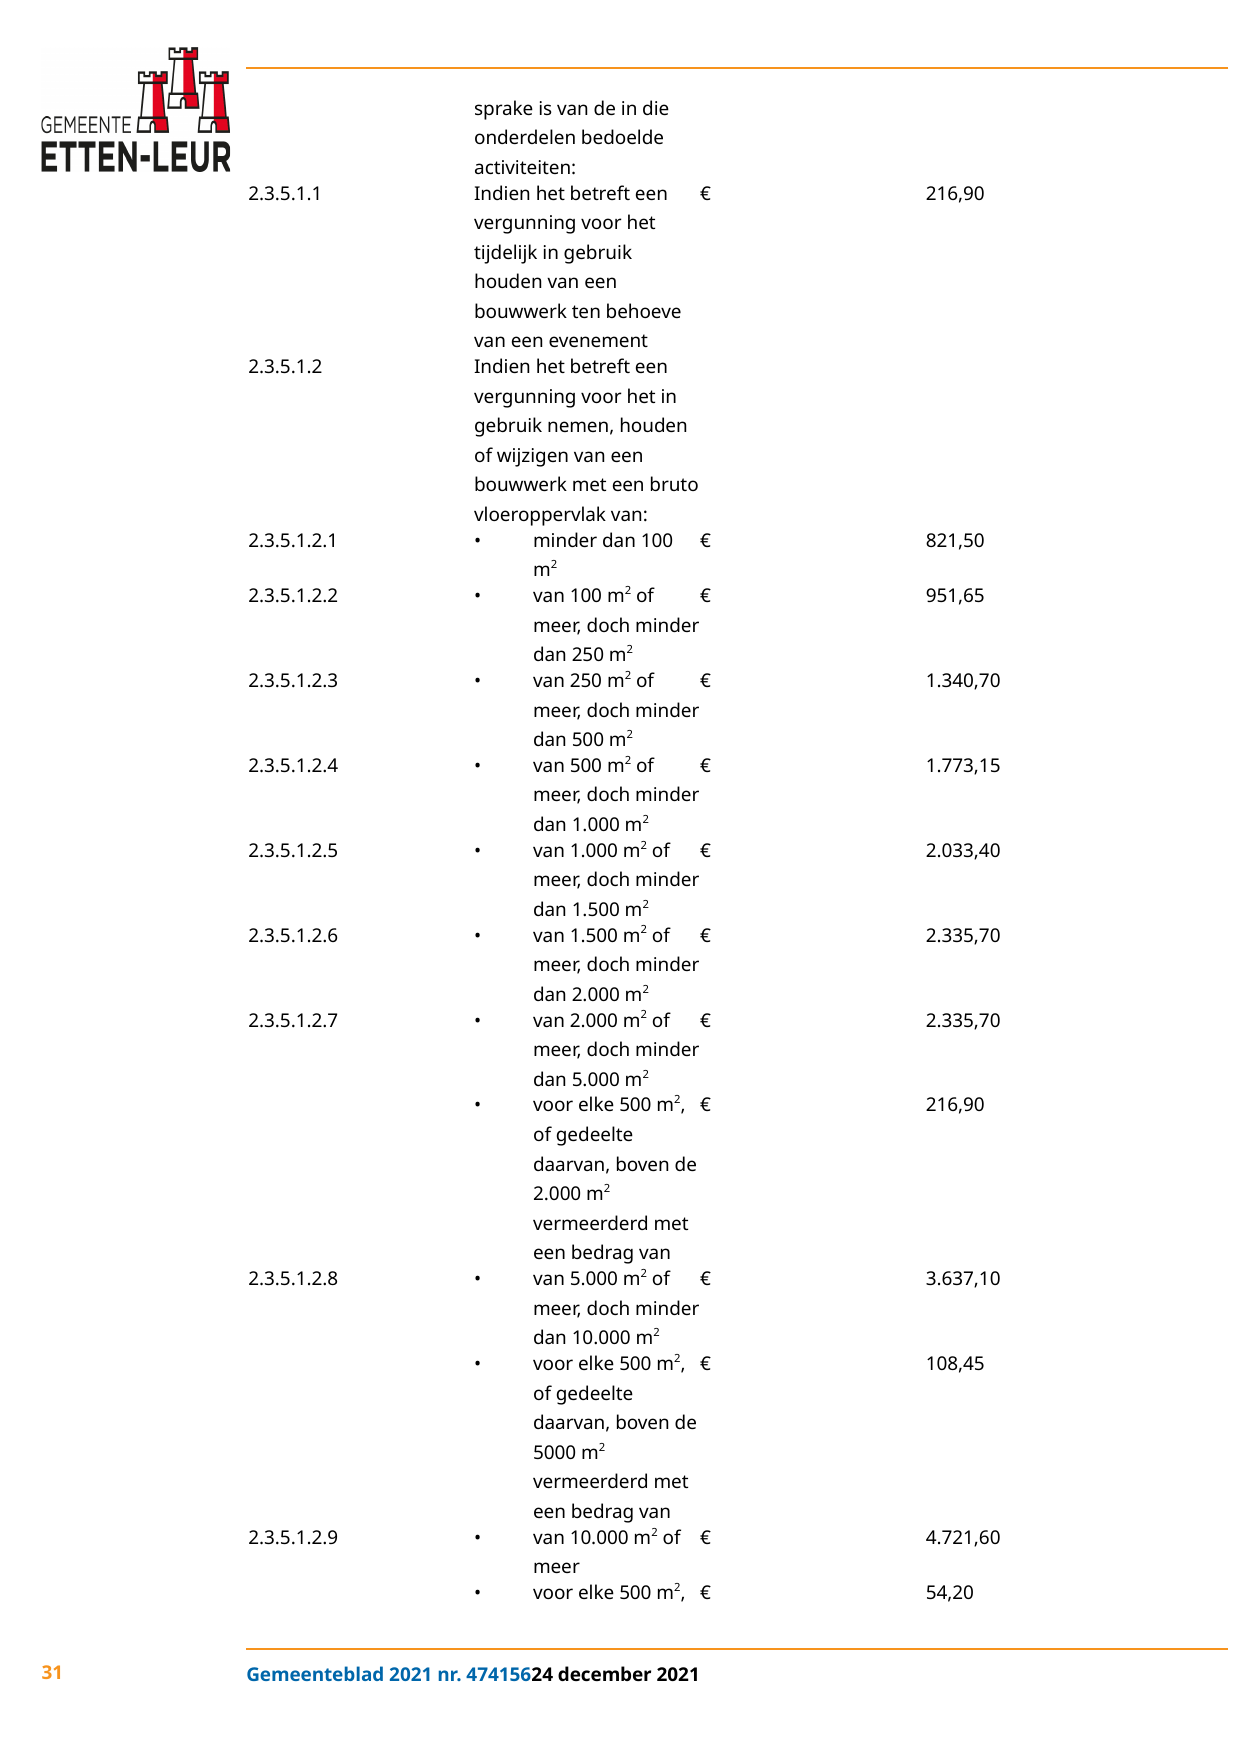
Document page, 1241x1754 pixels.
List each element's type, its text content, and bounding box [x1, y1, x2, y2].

table_cell 4.721,60 [926, 1524, 1152, 1579]
table_cell € [700, 582, 926, 667]
table_cell [926, 95, 1152, 180]
table_cell € [700, 180, 926, 353]
table_cell 2.3.5.1.2.6 [248, 922, 474, 1007]
table_cell 1.773,15 [926, 752, 1152, 837]
table_cell voor elke 500 m2, [474, 1579, 700, 1605]
table_cell van 5.000 m2 of meer, doch minder dan 10.000 m2 [474, 1265, 700, 1350]
table_cell 2.3.5.1.2.1 [248, 527, 474, 582]
table_cell € [700, 1350, 926, 1524]
table_cell 821,50 [926, 527, 1152, 582]
table_cell 951,65 [926, 582, 1152, 667]
table_cell 2.033,40 [926, 837, 1152, 922]
table_cell 216,90 [926, 1092, 1152, 1265]
table_cell 108,45 [926, 1350, 1152, 1524]
table_cell 2.3.5.1.2.5 [248, 837, 474, 922]
table_cell € [700, 1265, 926, 1350]
table_cell 2.3.5.1.2.7 [248, 1007, 474, 1092]
table_cell 2.3.5.1.2 [248, 353, 474, 527]
table_cell [926, 353, 1152, 527]
table_cell van 500 m2 of meer, doch minder dan 1.000 m2 [474, 752, 700, 837]
table_cell 2.3.5.1.2.4 [248, 752, 474, 837]
table_cell van 1.000 m2 of meer, doch minder dan 1.500 m2 [474, 837, 700, 922]
table_cell [700, 353, 926, 527]
table_cell 3.637,10 [926, 1265, 1152, 1350]
table_cell 2.3.5.1.2.3 [248, 667, 474, 752]
table_cell van 2.000 m2 of meer, doch minder dan 5.000 m2 [474, 1007, 700, 1092]
table_cell van 250 m2 of meer, doch minder dan 500 m2 [474, 667, 700, 752]
table_cell 2.335,70 [926, 1007, 1152, 1092]
table_cell Indien het betreft een vergunning voor het in gebruik nemen, houden of wijzigen van een bouwwerk met een bruto vloeroppervlak van: [474, 353, 700, 527]
table_cell € [700, 1092, 926, 1265]
table_cell van 10.000 m2 of meer [474, 1524, 700, 1579]
table_cell € [700, 667, 926, 752]
picture [41, 47, 231, 172]
table_cell [248, 1350, 474, 1524]
table_cell [248, 95, 474, 180]
table_cell € [700, 1524, 926, 1579]
table_cell [248, 1092, 474, 1265]
table_cell van 100 m2 of meer, doch minder dan 250 m2 [474, 582, 700, 667]
table_cell 2.335,70 [926, 922, 1152, 1007]
table_cell 2.3.5.1.2.2 [248, 582, 474, 667]
table_cell [700, 95, 926, 180]
table_cell minder dan 100 m2 [474, 527, 700, 582]
table_cell [248, 1579, 474, 1605]
table_cell 2.3.5.1.2.8 [248, 1265, 474, 1350]
table_cell voor elke 500 m2, of gedeelte daarvan, boven de 5000 m2 vermeerderd met een bedrag van [474, 1350, 700, 1524]
table_cell 1.340,70 [926, 667, 1152, 752]
table_cell € [700, 922, 926, 1007]
table_cell 2.3.5.1.1 [248, 180, 474, 353]
table_cell voor elke 500 m2, of gedeelte daarvan, boven de 2.000 m2 vermeerderd met een bedrag van [474, 1092, 700, 1265]
table_cell 54,20 [926, 1579, 1152, 1605]
table_cell € [700, 527, 926, 582]
table_cell 216,90 [926, 180, 1152, 353]
table_cell van 1.500 m2 of meer, doch minder dan 2.000 m2 [474, 922, 700, 1007]
table_cell € [700, 752, 926, 837]
table_cell € [700, 1579, 926, 1605]
table_cell sprake is van de in die onderdelen bedoelde activiteiten: [474, 95, 700, 180]
table_cell € [700, 837, 926, 922]
table_cell 2.3.5.1.2.9 [248, 1524, 474, 1579]
table_cell € [700, 1007, 926, 1092]
table_cell Indien het betreft een vergunning voor het tijdelijk in gebruik houden van een bouwwerk ten behoeve van een evenement [474, 180, 700, 353]
